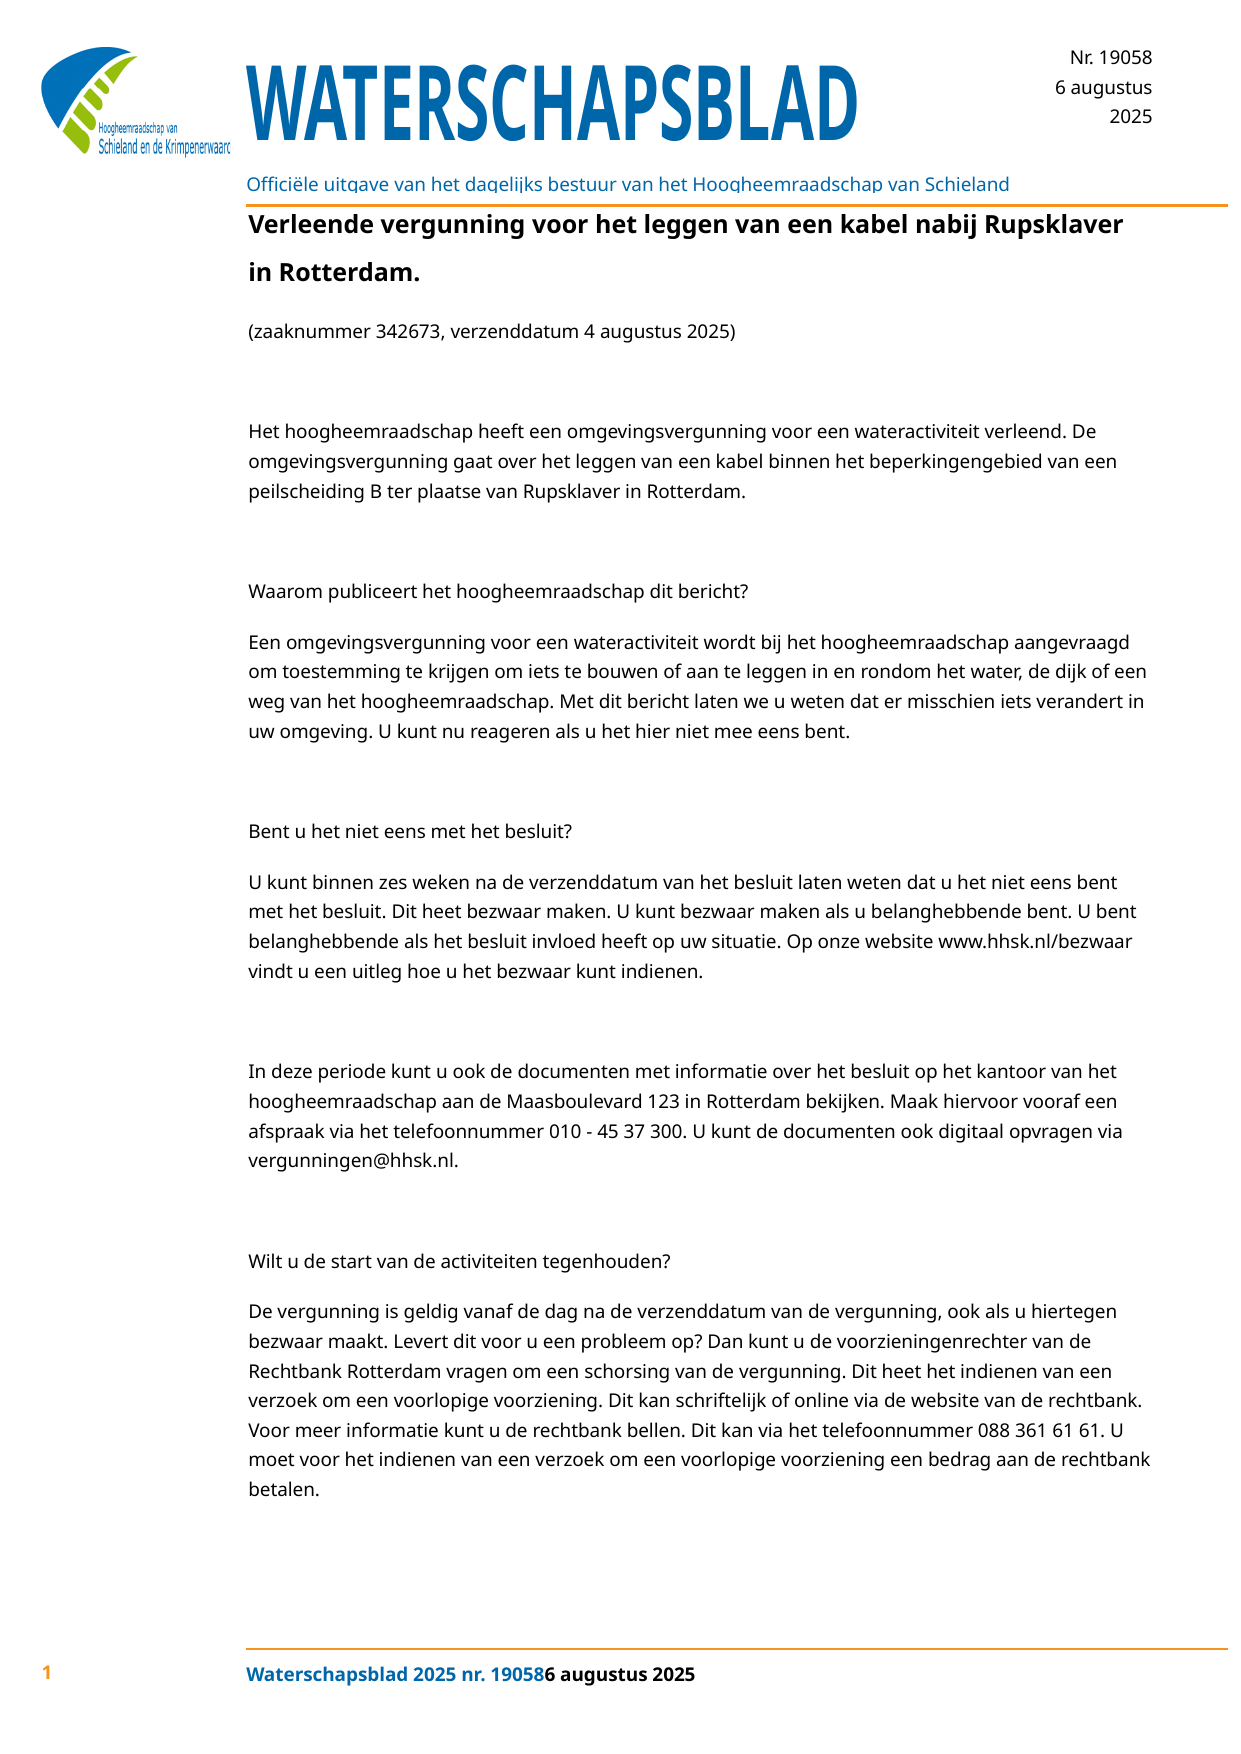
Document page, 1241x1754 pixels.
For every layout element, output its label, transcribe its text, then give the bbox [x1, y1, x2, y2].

text (zaaknummer 342673, verzenddatum 4 augustus 2025) [248, 318, 1152, 344]
text U kunt binnen zes weken na de verzenddatum van het besluit laten weten dat u het niet eens bent met het besluit. Dit heet bezwaar maken. U kunt bezwaar maken als u belanghebbende bent. U bent belanghebbende als het besluit invloed heeft op uw situatie. Op onze website www.hhsk.nl/bezwaar vindt u een uitleg hoe u het bezwaar kunt indienen. [248, 869, 1152, 984]
text Waarom publiceert het hoogheemraadschap dit bericht? [248, 579, 1152, 604]
text In deze periode kunt u ook de documenten met informatie over het besluit op het kantoor van het hoogheemraadschap aan de Maasboulevard 123 in Rotterdam bekijken. Maak hiervoor vooraf een afspraak via het telefoonnummer 010 - 45 37 300. U kunt de documenten ook digitaal opvragen via vergunningen@hhsk.nl. [248, 1059, 1152, 1173]
text De vergunning is geldig vanaf de dag na de verzenddatum van de vergunning, ook als u hiertegen bezwaar maakt. Levert dit voor u een probleem op? Dan kunt u de voorzieningenrechter van de Rechtbank Rotterdam vragen om een schorsing van de vergunning. Dit heet het indienen van een verzoek om een voorlopige voorziening. Dit kan schriftelijk of online via de website van de rechtbank. Voor meer informatie kunt u de rechtbank bellen. Dit kan via het telefoonnummer 088 361 61 61. U moet voor het indienen van een verzoek om een voorlopige voorziening een bedrag aan de rechtbank betalen. [248, 1299, 1152, 1502]
text Het hoogheemraadschap heeft een omgevingsvergunning voor een wateractiviteit verleend. De omgevingsvergunning gaat over het leggen van een kabel binnen het beperkingengebied van een peilscheiding B ter plaatse van Rupsklaver in Rotterdam. [248, 419, 1152, 504]
text Wilt u de start van de activiteiten tegenhouden? [248, 1248, 1152, 1274]
text Verleende vergunning voor het leggen van een kabel nabij Rupsklaver in Rotterdam. [248, 207, 1152, 288]
picture [41, 47, 231, 172]
text Bent u het niet eens met het besluit? [248, 819, 1152, 844]
text Een omgevingsvergunning voor een wateractiviteit wordt bij het hoogheemraadschap aangevraagd om toestemming te krijgen om iets te bouwen of aan te leggen in en rondom het water, de dijk of een weg van het hoogheemraadschap. Met dit bericht laten we u weten dat er misschien iets verandert in uw omgeving. U kunt nu reageren als u het hier niet mee eens bent. [248, 629, 1152, 744]
